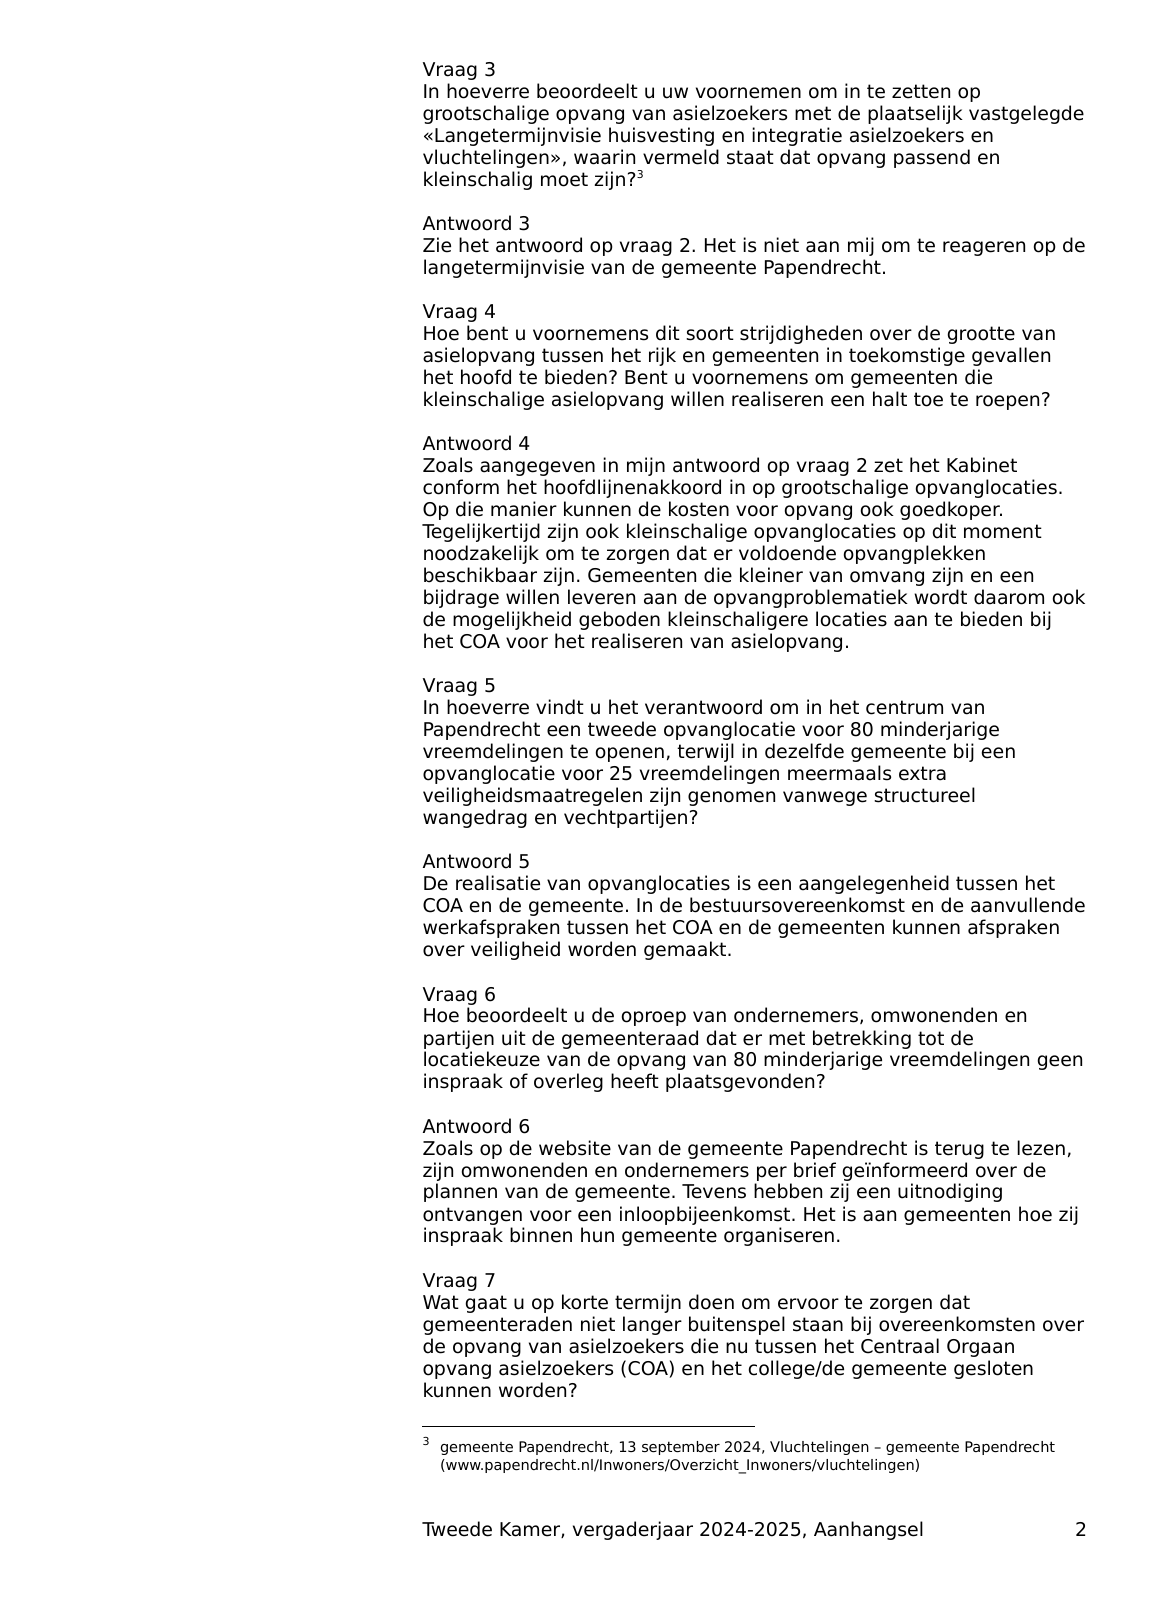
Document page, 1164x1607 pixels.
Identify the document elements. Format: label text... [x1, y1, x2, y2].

text Antwoord 6 [422, 1116, 1087, 1137]
text Vraag 5 [422, 675, 1087, 697]
text Vraag 4 [422, 301, 1087, 323]
text De realisatie van opvanglocaties is een aangelegenheid tussen het COA en de gemeente. In de bestuursovereenkomst en de aanvullende werkafspraken tussen het COA en de gemeenten kunnen afspraken over veiligheid worden gemaakt. [422, 873, 1087, 961]
text gemeente Papendrecht, 13 september 2024, Vluchtelingen – gemeente Papendrecht (www.papendrecht.nl/Inwoners/Overzicht_Inwoners/vluchtelingen) [422, 1435, 1087, 1474]
text Antwoord 3 [422, 213, 1087, 235]
text Vraag 3 [422, 59, 1087, 81]
text In hoeverre vindt u het verantwoord om in het centrum van Papendrecht een tweede opvanglocatie voor 80 minderjarige vreemdelingen te openen, terwijl in dezelfde gemeente bij een opvanglocatie voor 25 vreemdelingen meermaals extra veiligheidsmaatregelen zijn genomen vanwege structureel wangedrag en vechtpartijen? [422, 697, 1087, 829]
text Zoals op de website van de gemeente Papendrecht is terug te lezen, zijn omwonenden en ondernemers per brief geïnformeerd over de plannen van de gemeente. Tevens hebben zij een uitnodiging ontvangen voor een inloopbijeenkomst. Het is aan gemeenten hoe zij inspraak binnen hun gemeente organiseren. [422, 1137, 1087, 1247]
text Hoe bent u voornemens dit soort strijdigheden over de grootte van asielopvang tussen het rijk en gemeenten in toekomstige gevallen het hoofd te bieden? Bent u voornemens om gemeenten die kleinschalige asielopvang willen realiseren een halt toe te roepen? [422, 323, 1087, 411]
text Antwoord 4 [422, 433, 1087, 455]
text Zie het antwoord op vraag 2. Het is niet aan mij om te reageren op de langetermijnvisie van de gemeente Papendrecht. [422, 235, 1087, 279]
text Wat gaat u op korte termijn doen om ervoor te zorgen dat gemeenteraden niet langer buitenspel staan bij overeenkomsten over de opvang van asielzoekers die nu tussen het Centraal Orgaan opvang asielzoekers (COA) en het college/de gemeente gesloten kunnen worden? [422, 1292, 1087, 1401]
text Hoe beoordeelt u de oproep van ondernemers, omwonenden en partijen uit de gemeenteraad dat er met betrekking tot de locatiekeuze van de opvang van 80 minderjarige vreemdelingen geen inspraak of overleg heeft plaatsgevonden? [422, 1005, 1087, 1093]
text Vraag 7 [422, 1269, 1087, 1292]
text In hoeverre beoordeelt u uw voornemen om in te zetten op grootschalige opvang van asielzoekers met de plaatselijk vastgelegde «Langetermijnvisie huisvesting en integratie asielzoekers en vluchtelingen», waarin vermeld staat dat opvang passend en kleinschalig moet zijn? [422, 81, 1087, 191]
text Antwoord 5 [422, 851, 1087, 873]
text Zoals aangegeven in mijn antwoord op vraag 2 zet het Kabinet conform het hoofdlijnenakkoord in op grootschalige opvanglocaties. Op die manier kunnen de kosten voor opvang ook goedkoper. Tegelijkertijd zijn ook kleinschalige opvanglocaties op dit moment noodzakelijk om te zorgen dat er voldoende opvangplekken beschikbaar zijn. Gemeenten die kleiner van omvang zijn en een bijdrage willen leveren aan de opvangproblematiek wordt daarom ook de mogelijkheid geboden kleinschaligere locaties aan te bieden bij het COA voor het realiseren van asielopvang. [422, 455, 1087, 653]
text Vraag 6 [422, 983, 1087, 1005]
